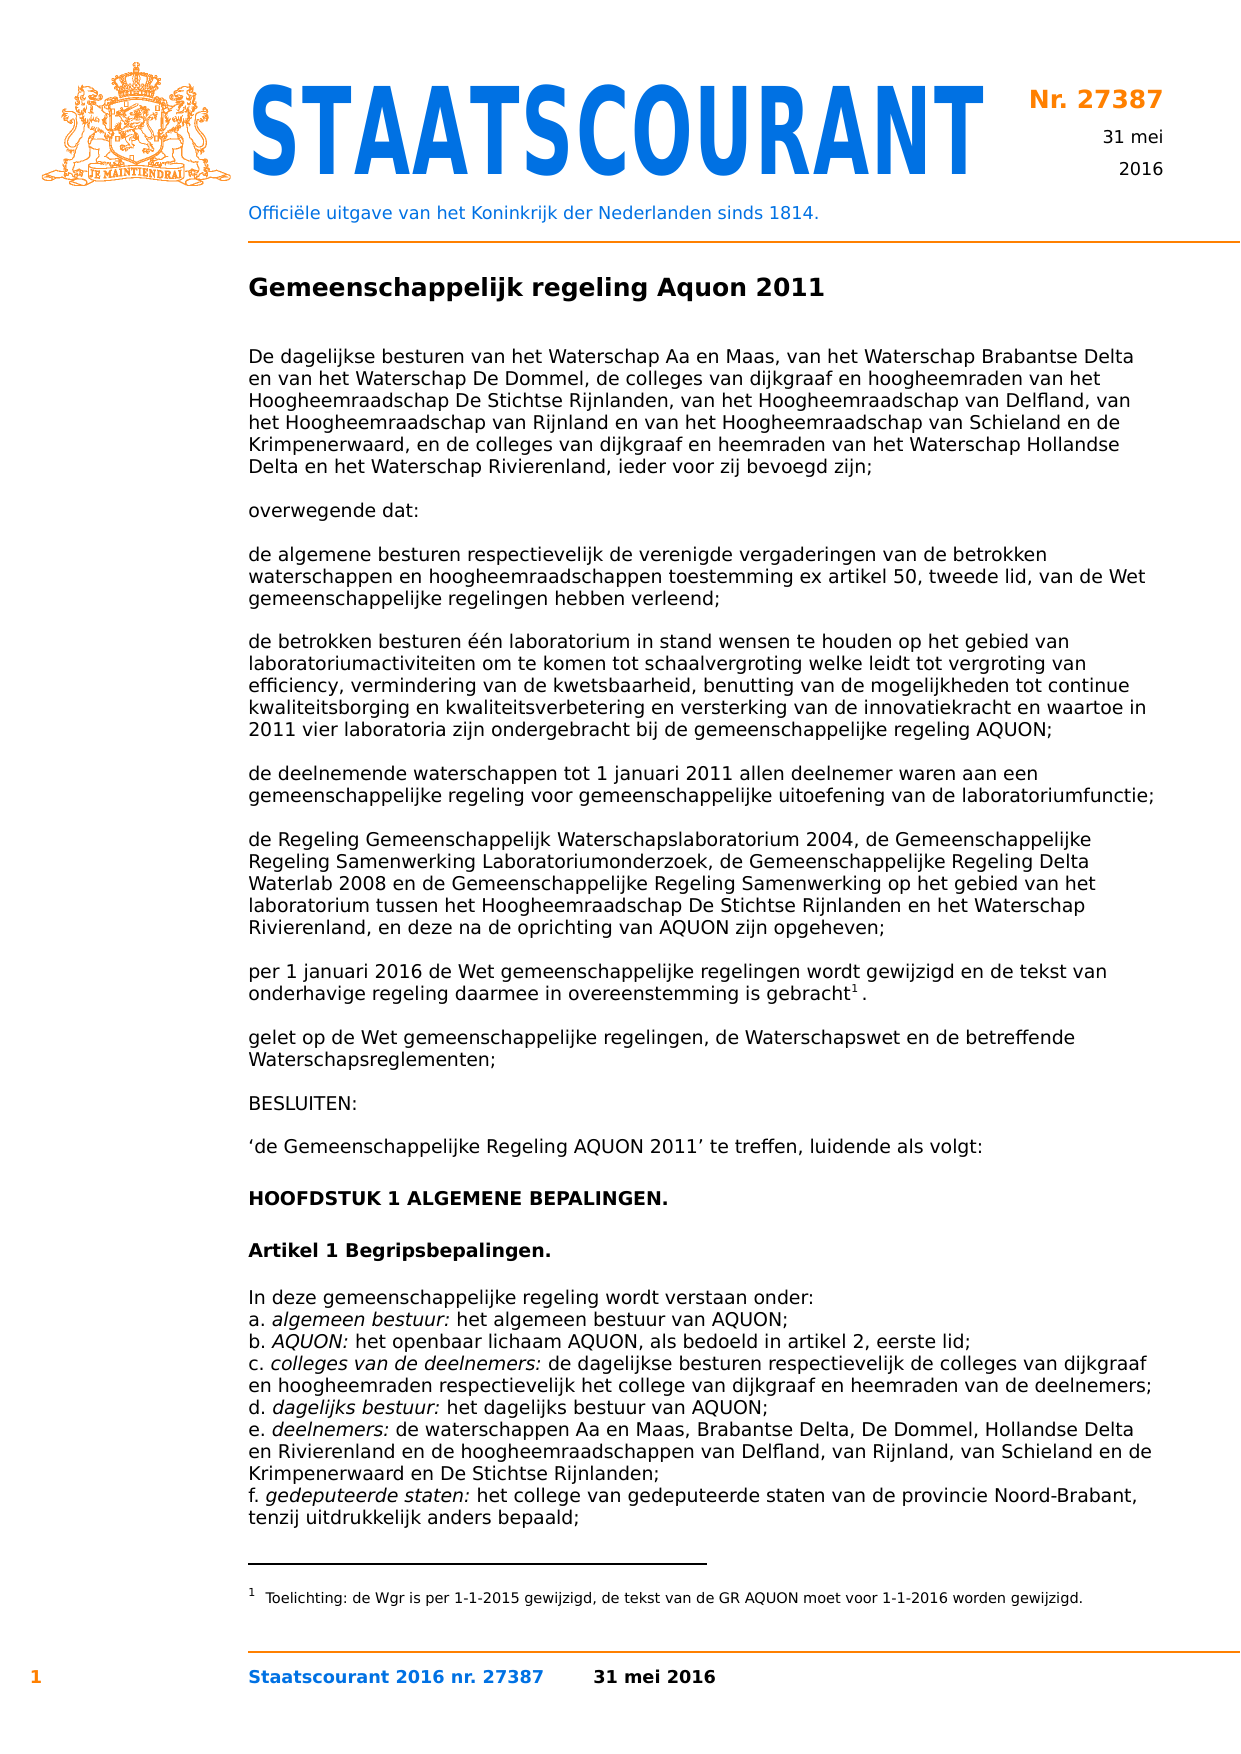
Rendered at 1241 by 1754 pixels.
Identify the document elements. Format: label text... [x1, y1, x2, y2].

text de Regeling Gemeenschappelijk Waterschapslaboratorium 2004, de Gemeenschappelijke Regeling Samenwerking Laboratoriumonderzoek, de Gemeenschappelijke Regeling Delta Waterlab 2008 en de Gemeenschappelijke Regeling Samenwerking op het gebied van het laboratorium tussen het Hoogheemraadschap De Stichtse Rijnlanden en het Waterschap Rivierenland, en deze na de oprichting van AQUON zijn opgeheven; [248, 829, 1163, 939]
table_header Nr. 27387 [998, 62, 1240, 121]
table_header [25, 62, 248, 241]
table_cell 31 mei [998, 121, 1240, 153]
table_header STAATSCOURANT [248, 62, 998, 203]
table_cell Officiële uitgave van het Koninkrijk der Nederlanden sinds 1814. [248, 203, 1240, 241]
text BESLUITEN: [248, 1092, 1163, 1114]
text In deze gemeenschappelijke regeling wordt verstaan onder: [248, 1287, 1163, 1309]
subtitle HOOFDSTUK 1 ALGEMENE BEPALINGEN. [248, 1188, 1163, 1210]
table_cell 2016 [998, 153, 1240, 203]
subtitle Artikel 1 Begripsbepalingen. [248, 1240, 1163, 1262]
text de deelnemende waterschappen tot 1 januari 2011 allen deelnemer waren aan een gemeenschappelijke regeling voor gemeenschappelijke uitoefening van de laboratoriumfunctie; [248, 763, 1163, 807]
text Toelichting: de Wgr is per 1-1-2015 gewijzigd, de tekst van de GR AQUON moet voor 1-1-2016 worden gewijzigd. [248, 1586, 1163, 1608]
text overwegende dat: [248, 500, 1163, 522]
text f. gedeputeerde staten: het college van gedeputeerde staten van de provincie Noord-Brabant, tenzij uitdrukkelijk anders bepaald; [248, 1485, 1163, 1529]
text de betrokken besturen één laboratorium in stand wensen te houden op het gebied van laboratoriumactiviteiten om te komen tot schaalvergroting welke leidt tot vergroting van efficiency, vermindering van de kwetsbaarheid, benutting van de mogelijkheden tot continue kwaliteitsborging en kwaliteitsverbetering en versterking van de innovatiekracht en waartoe in 2011 vier laboratoria zijn ondergebracht bij de gemeenschappelijke regeling AQUON; [248, 631, 1163, 741]
text De dagelijkse besturen van het Waterschap Aa en Maas, van het Waterschap Brabantse Delta en van het Waterschap De Dommel, de colleges van dijkgraaf en hoogheemraden van het Hoogheemraadschap De Stichtse Rijnlanden, van het Hoogheemraadschap van Delfland, van het Hoogheemraadschap van Rijnland en van het Hoogheemraadschap van Schieland en de Krimpenerwaard, en de colleges van dijkgraaf en heemraden van het Waterschap Hollandse Delta en het Waterschap Rivierenland, ieder voor zij bevoegd zijn; [248, 346, 1163, 478]
text a. algemeen bestuur: het algemeen bestuur van AQUON; [248, 1309, 1163, 1331]
text de algemene besturen respectievelijk de verenigde vergaderingen van de betrokken waterschappen en hoogheemraadschappen toestemming ex artikel 50, tweede lid, van de Wet gemeenschappelijke regelingen hebben verleend; [248, 543, 1163, 609]
text per 1 januari 2016 de Wet gemeenschappelijke regelingen wordt gewijzigd en de tekst van onderhavige regeling daarmee in overeenstemming is gebracht. [248, 961, 1163, 1005]
picture [41, 62, 231, 186]
text ‘de Gemeenschappelijke Regeling AQUON 2011’ te treffen, luidende als volgt: [248, 1136, 1163, 1158]
text c. colleges van de deelnemers: de dagelijkse besturen respectievelijk de colleges van dijkgraaf en hoogheemraden respectievelijk het college van dijkgraaf en heemraden van de deelnemers; [248, 1353, 1163, 1397]
text d. dagelijks bestuur: het dagelijks bestuur van AQUON; [248, 1397, 1163, 1419]
text gelet op de Wet gemeenschappelijke regelingen, de Waterschapswet en de betreffende Waterschapsreglementen; [248, 1027, 1163, 1071]
subtitle Gemeenschappelijk regeling Aquon 2011 [248, 273, 1163, 302]
text b. AQUON: het openbaar lichaam AQUON, als bedoeld in artikel 2, eerste lid; [248, 1331, 1163, 1353]
text e. deelnemers: de waterschappen Aa en Maas, Brabantse Delta, De Dommel, Hollandse Delta en Rivierenland en de hoogheemraadschappen van Delfland, van Rijnland, van Schieland en de Krimpenerwaard en De Stichtse Rijnlanden; [248, 1419, 1163, 1485]
